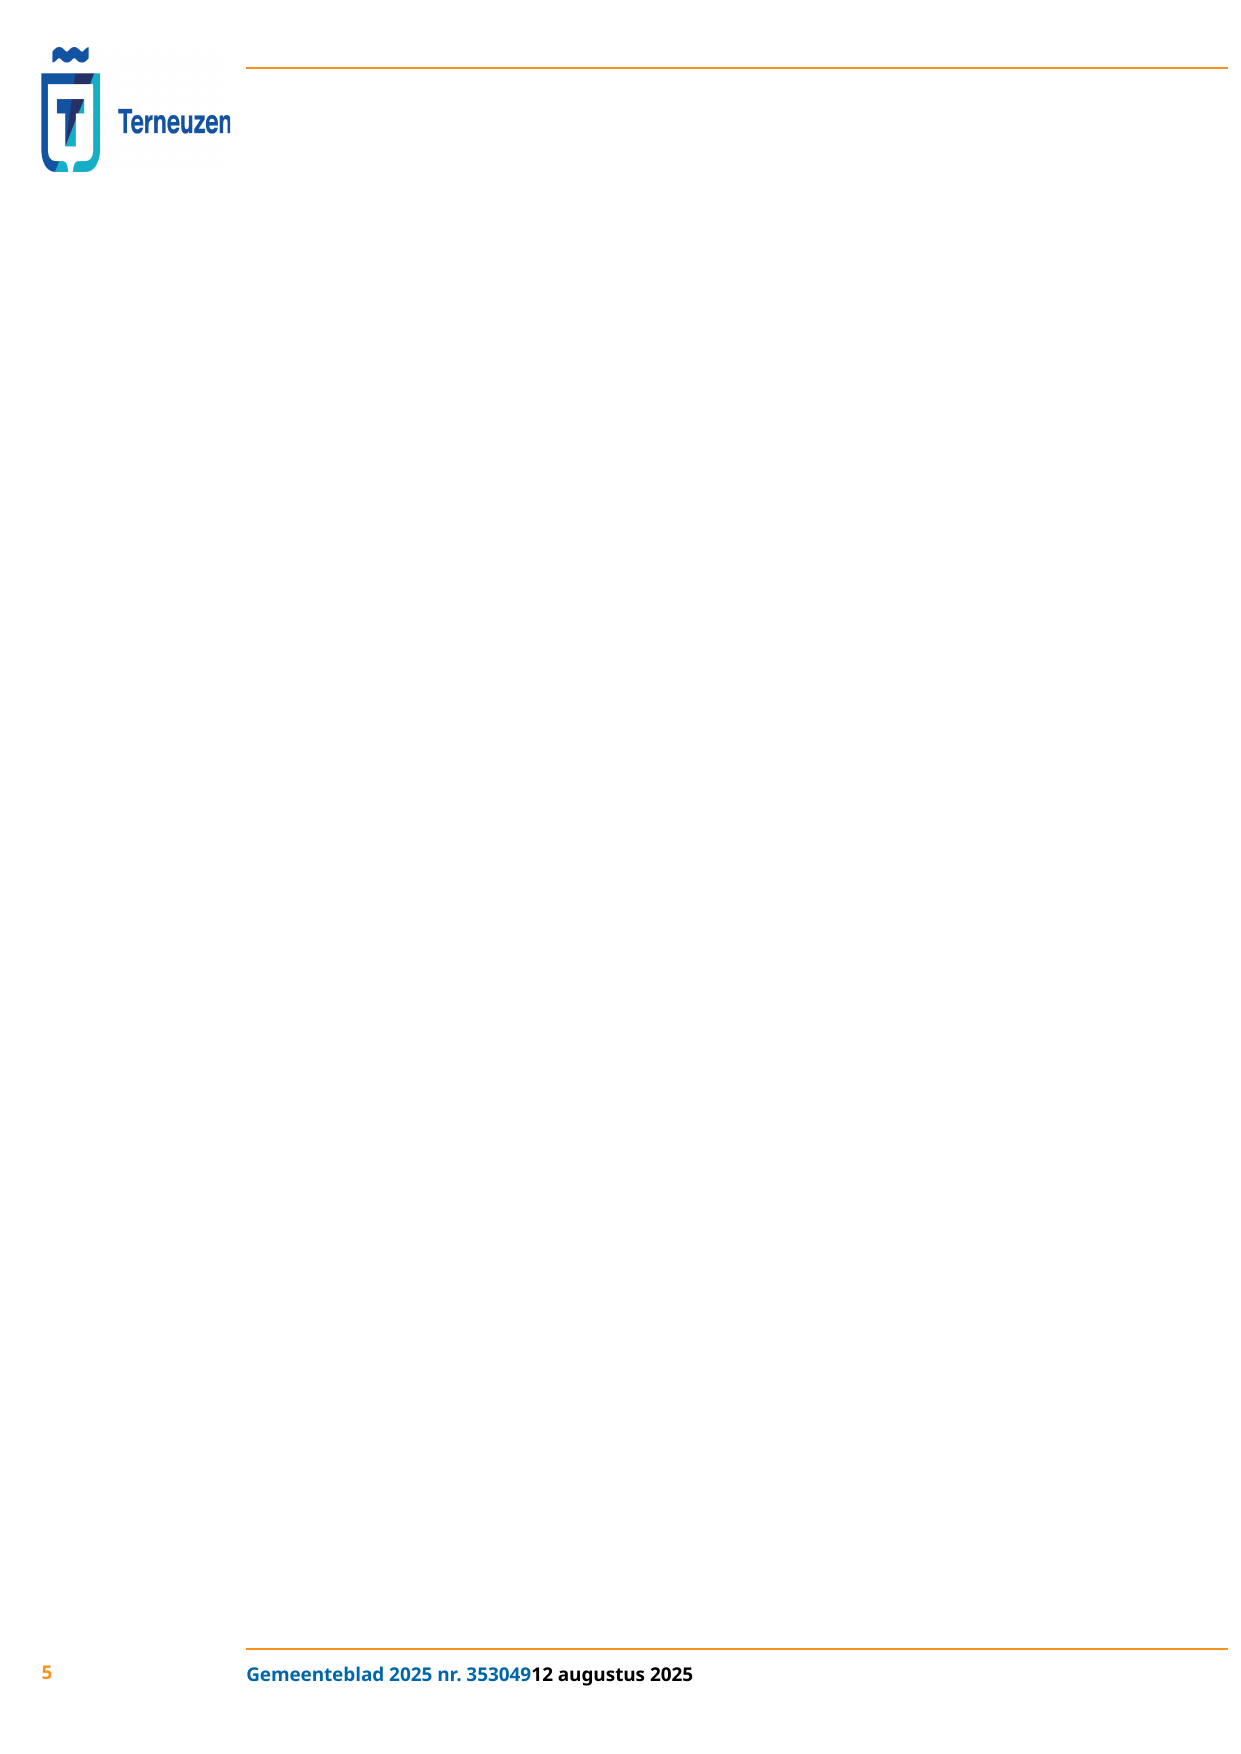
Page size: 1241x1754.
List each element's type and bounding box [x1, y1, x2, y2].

picture [41, 47, 231, 172]
